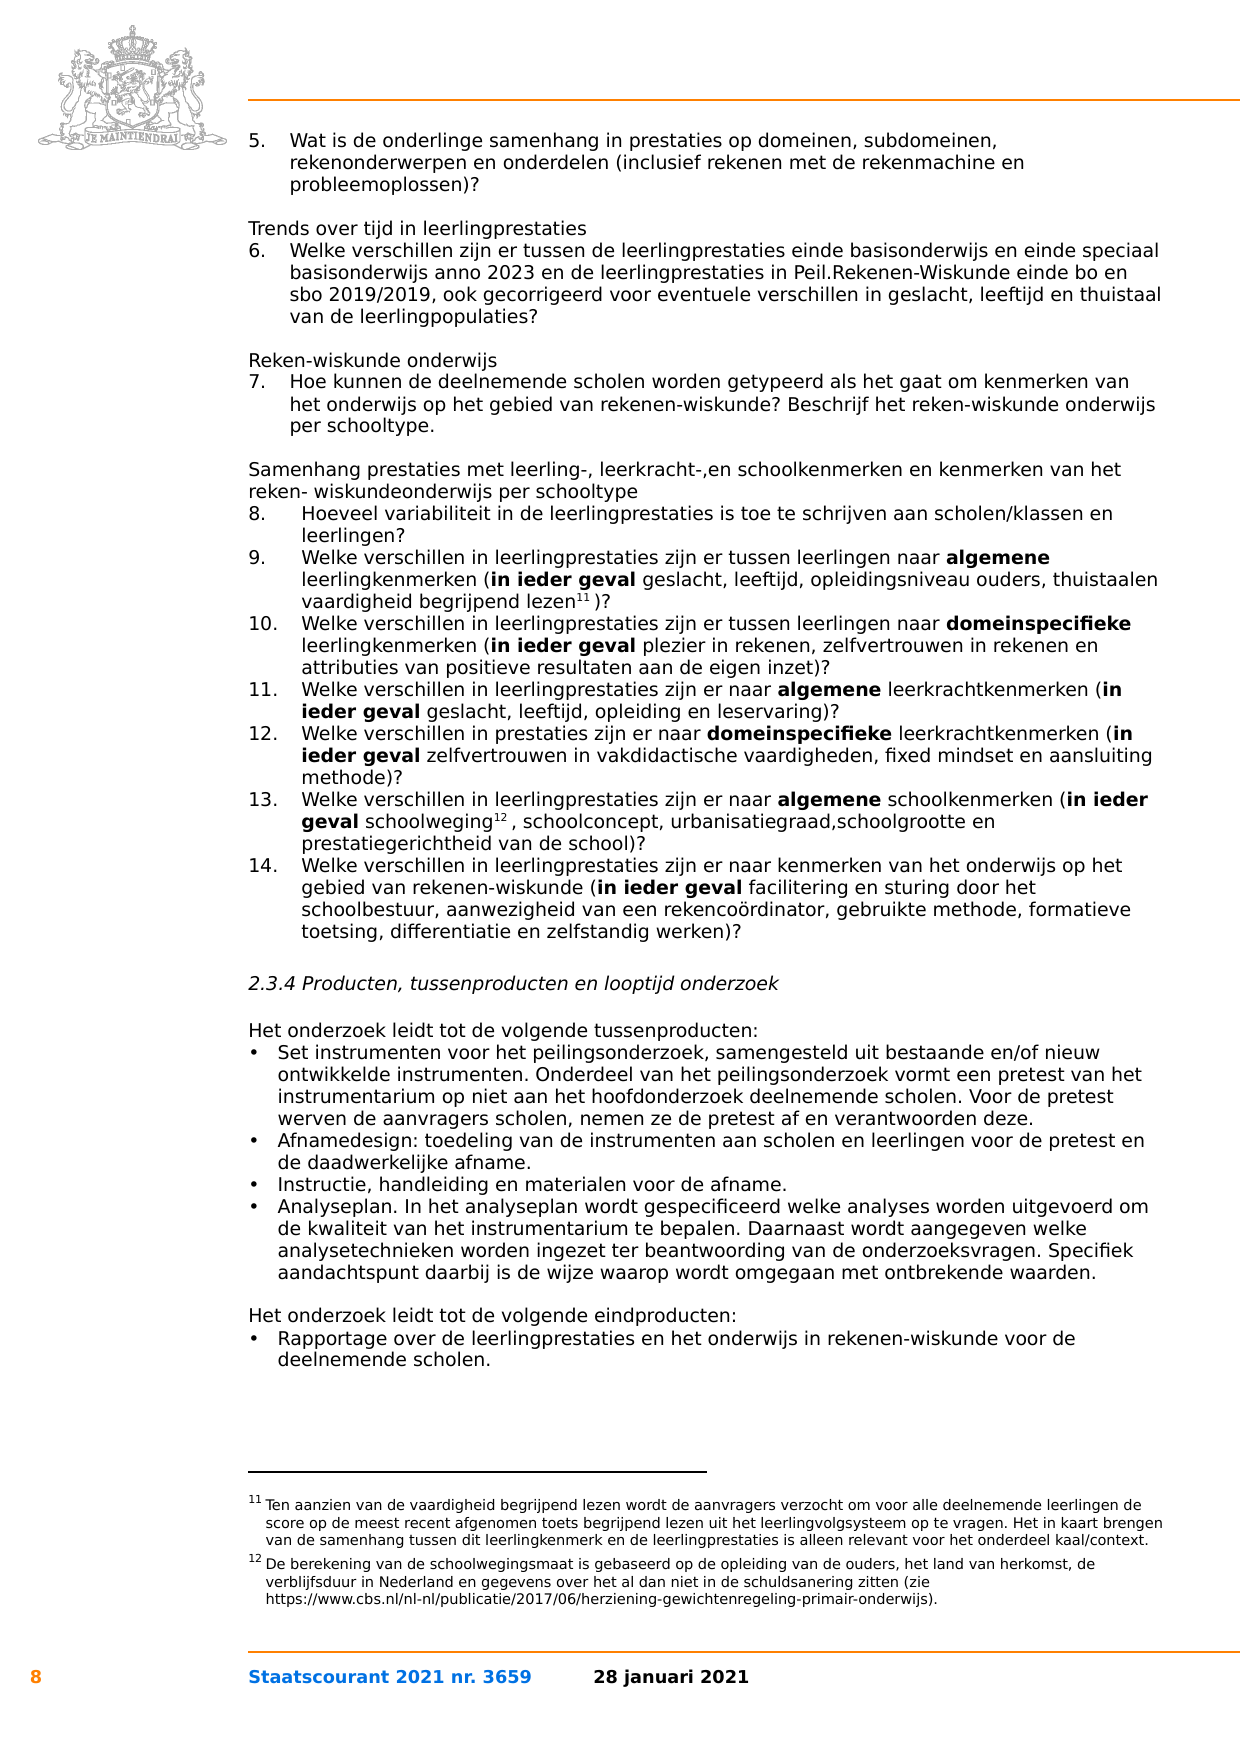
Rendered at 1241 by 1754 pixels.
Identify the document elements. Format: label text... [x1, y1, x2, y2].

subtitle Reken-wiskunde onderwijs [248, 349, 1163, 371]
text 6. Welke verschillen zijn er tussen de leerlingprestaties einde basisonderwijs en einde speciaal basisonderwijs anno 2023 en de leerlingprestaties in Peil.Rekenen-Wiskunde einde bo en sbo 2019/2019, ook gecorrigeerd voor eventuele verschillen in geslacht, leeftijd en thuistaal van de leerlingpopulaties? [248, 240, 1163, 328]
text 12. Welke verschillen in prestaties zijn er naar domeinspecifieke leerkrachtkenmerken (in ieder geval zelfvertrouwen in vakdidactische vaardigheden, fixed mindset en aansluiting methode)? [248, 723, 1163, 789]
subtitle Samenhang prestaties met leerling-, leerkracht-,en schoolkenmerken en kenmerken van het reken- wiskundeonderwijs per schooltype [248, 459, 1163, 503]
text 10. Welke verschillen in leerlingprestaties zijn er tussen leerlingen naar domeinspecifieke leerlingkenmerken (in ieder geval plezier in rekenen, zelfvertrouwen in rekenen en attributies van positieve resultaten aan de eigen inzet)? [248, 613, 1163, 679]
text 14. Welke verschillen in leerlingprestaties zijn er naar kenmerken van het onderwijs op het gebied van rekenen-wiskunde (in ieder geval facilitering en sturing door het schoolbestuur, aanwezigheid van een rekencoördinator, gebruikte methode, formatieve toetsing, differentiatie en zelfstandig werken)? [248, 855, 1163, 943]
text Het onderzoek leidt tot de volgende tussenproducten: [248, 1020, 1163, 1042]
subtitle 2.3.4 Producten, tussenproducten en looptijd onderzoek [248, 973, 1163, 995]
text 5. Wat is de onderlinge samenhang in prestaties op domeinen, subdomeinen, rekenonderwerpen en onderdelen (inclusief rekenen met de rekenmachine en probleemoplossen)? [248, 130, 1163, 196]
text 7. Hoe kunnen de deelnemende scholen worden getypeerd als het gaat om kenmerken van het onderwijs op het gebied van rekenen-wiskunde? Beschrijf het reken-wiskunde onderwijs per schooltype. [248, 371, 1163, 437]
picture [38, 25, 227, 150]
text • Afnamedesign: toedeling van de instrumenten aan scholen en leerlingen voor de pretest en de daadwerkelijke afname. [248, 1130, 1163, 1174]
text 11. Welke verschillen in leerlingprestaties zijn er naar algemene leerkrachtkenmerken (in ieder geval geslacht, leeftijd, opleiding en leservaring)? [248, 679, 1163, 723]
text 9. Welke verschillen in leerlingprestaties zijn er tussen leerlingen naar algemene leerlingkenmerken (in ieder geval geslacht, leeftijd, opleidingsniveau ouders, thuistaalen vaardigheid begrijpend lezen)? [248, 547, 1163, 613]
text 8. Hoeveel variabiliteit in de leerlingprestaties is toe te schrijven aan scholen/klassen en leerlingen? [248, 503, 1163, 547]
text • Set instrumenten voor het peilingsonderzoek, samengesteld uit bestaande en/of nieuw ontwikkelde instrumenten. Onderdeel van het peilingsonderzoek vormt een pretest van het instrumentarium op niet aan het hoofdonderzoek deelnemende scholen. Voor de pretest werven de aanvragers scholen, nemen ze de pretest af en verantwoorden deze. [248, 1042, 1163, 1130]
text Het onderzoek leidt tot de volgende eindproducten: [248, 1305, 1163, 1327]
text • Rapportage over de leerlingprestaties en het onderwijs in rekenen-wiskunde voor de deelnemende scholen. [248, 1327, 1163, 1371]
subtitle Trends over tijd in leerlingprestaties [248, 218, 1163, 240]
text Ten aanzien van de vaardigheid begrijpend lezen wordt de aanvragers verzocht om voor alle deelnemende leerlingen de score op de meest recent afgenomen toets begrijpend lezen uit het leerlingvolgsysteem op te vragen. Het in kaart brengen van de samenhang tussen dit leerlingkenmerk en de leerlingprestaties is alleen relevant voor het onderdeel kaal/context. [248, 1493, 1163, 1549]
text De berekening van de schoolwegingsmaat is gebaseerd op de opleiding van de ouders, het land van herkomst, de verblijfsduur in Nederland en gegevens over het al dan niet in de schuldsanering zitten (zie https://www.cbs.nl/nl-nl/publicatie/2017/06/herziening-gewichtenregeling-primair-onderwijs). [248, 1552, 1163, 1608]
text • Instructie, handleiding en materialen voor de afname. [248, 1174, 1163, 1196]
text • Analyseplan. In het analyseplan wordt gespecificeerd welke analyses worden uitgevoerd om de kwaliteit van het instrumentarium te bepalen. Daarnaast wordt aangegeven welke analysetechnieken worden ingezet ter beantwoording van de onderzoeksvragen. Specifiek aandachtspunt daarbij is de wijze waarop wordt omgegaan met ontbrekende waarden. [248, 1196, 1163, 1283]
text 13. Welke verschillen in leerlingprestaties zijn er naar algemene schoolkenmerken (in ieder geval schoolweging, schoolconcept, urbanisatiegraad,schoolgrootte en prestatiegerichtheid van de school)? [248, 789, 1163, 855]
